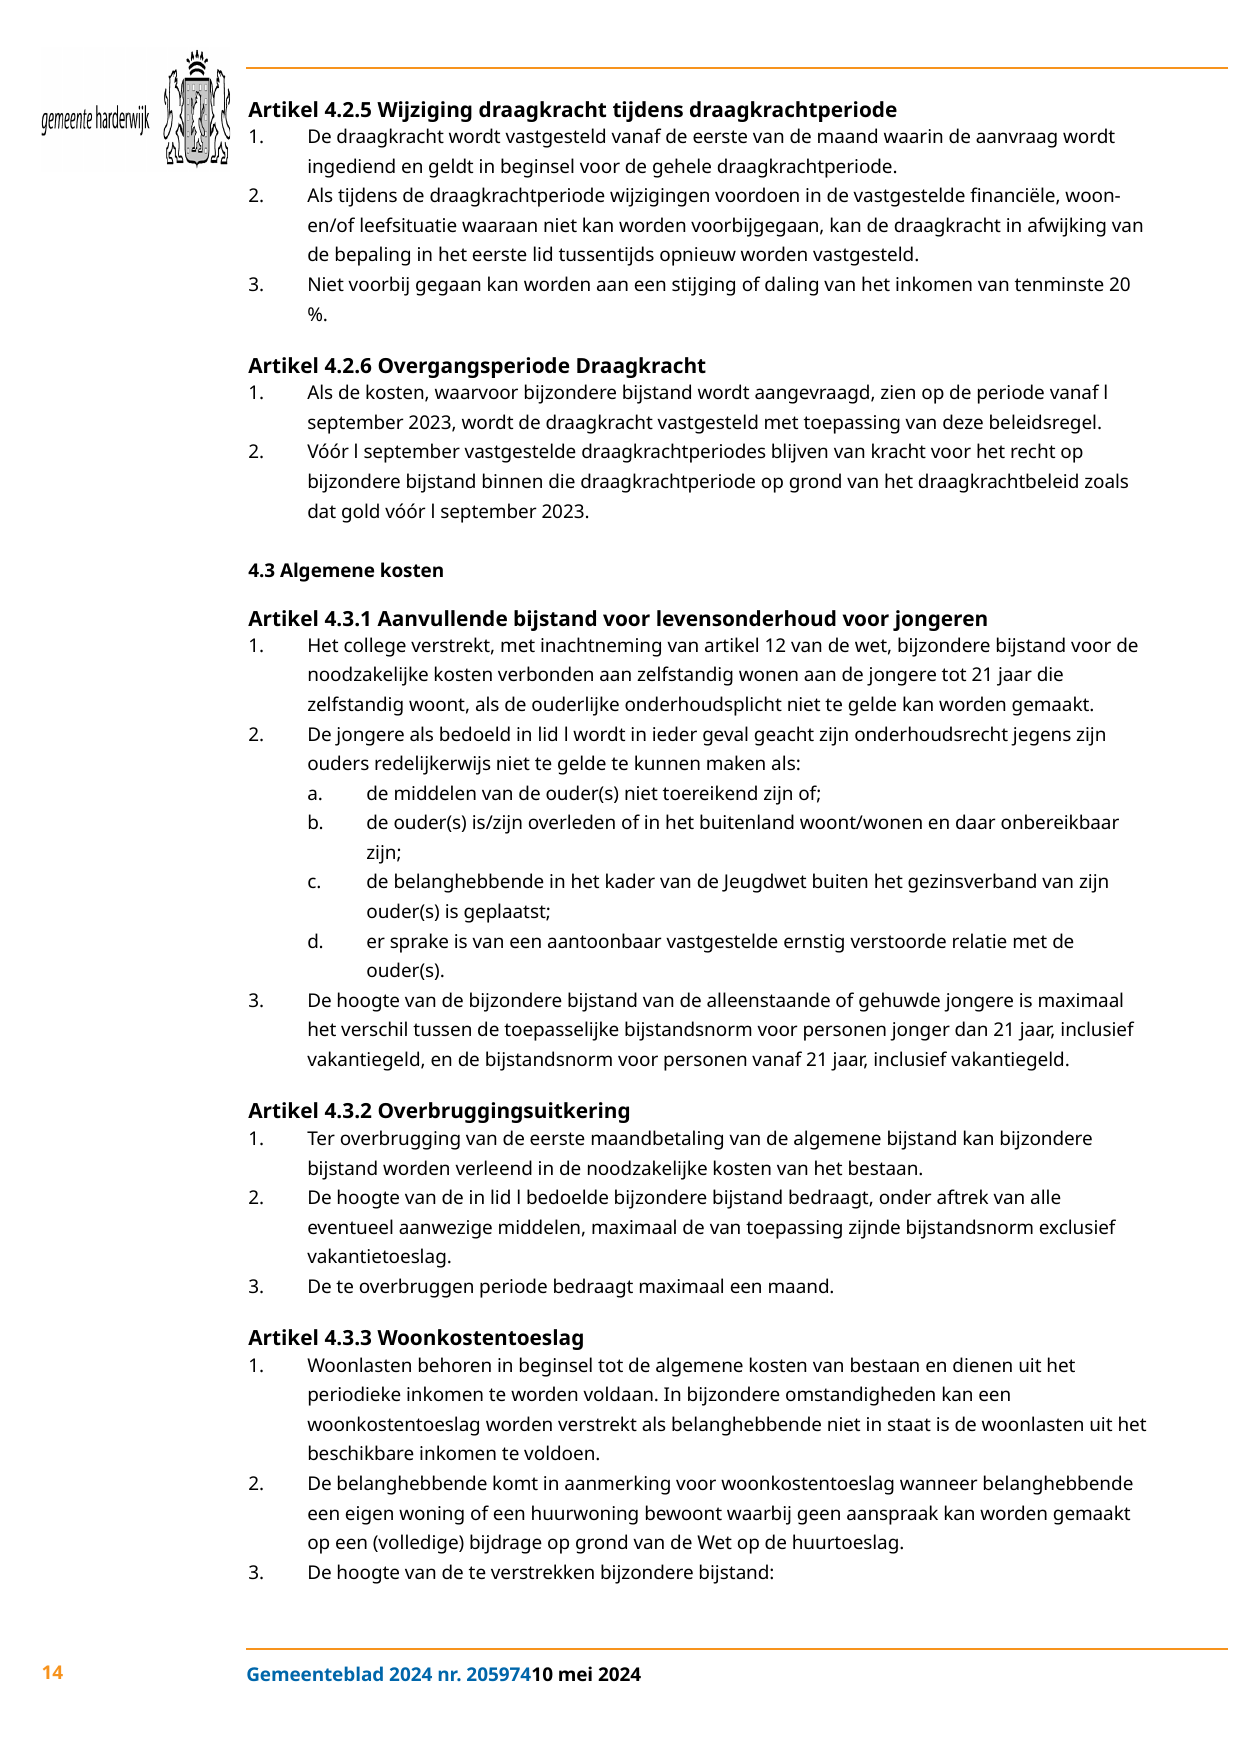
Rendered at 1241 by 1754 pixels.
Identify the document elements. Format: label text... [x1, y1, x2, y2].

list De hoogte van de bijzondere bijstand van de alleenstaande of gehuwde jongere is maximaal het verschil tussen de toepasselijke bijstandsnorm voor personen jonger dan 21 jaar, inclusief vakantiegeld, en de bijstandsnorm voor personen vanaf 21 jaar, inclusief vakantiegeld. [248, 987, 1152, 1072]
text Artikel 4.3.1 Aanvullende bijstand voor levensonderhoud voor jongeren [248, 604, 1152, 632]
list de middelen van de ouder(s) niet toereikend zijn of; [307, 780, 1152, 806]
list Niet voorbij gegaan kan worden aan een stijging of daling van het inkomen van tenminste 20 %. [248, 271, 1152, 326]
list De belanghebbende komt in aanmerking voor woonkostentoeslag wanneer belanghebbende een eigen woning of een huurwoning bewoont waarbij geen aanspraak kan worden gemaakt op een (volledige) bijdrage op grond van de Wet op de huurtoeslag. [248, 1470, 1152, 1555]
list de belanghebbende in het kader van de Jeugdwet buiten het gezinsverband van zijn ouder(s) is geplaatst; [307, 869, 1152, 924]
list Het college verstrekt, met inachtneming van artikel 12 van de wet, bijzondere bijstand voor de noodzakelijke kosten verbonden aan zelfstandig wonen aan de jongere tot 21 jaar die zelfstandig woont, als de ouderlijke onderhoudsplicht niet te gelde kan worden gemaakt. [248, 632, 1152, 717]
text Artikel 4.3.3 Woonkostentoeslag [248, 1323, 1152, 1352]
list De draagkracht wordt vastgesteld vanaf de eerste van de maand waarin de aanvraag wordt ingediend en geldt in beginsel voor de gehele draagkrachtperiode. [248, 123, 1152, 178]
list Als de kosten, waarvoor bijzondere bijstand wordt aangevraagd, zien op de periode vanaf l september 2023, wordt de draagkracht vastgesteld met toepassing van deze beleidsregel. [248, 379, 1152, 435]
list Vóór l september vastgestelde draagkrachtperiodes blijven van kracht voor het recht op bijzondere bijstand binnen die draagkrachtperiode op grond van het draagkrachtbeleid zoals dat gold vóór l september 2023. [248, 439, 1152, 524]
text 4.3 Algemene kosten [248, 557, 1152, 583]
list er sprake is van een aantoonbaar vastgestelde ernstig verstoorde relatie met de ouder(s). [307, 928, 1152, 983]
list De hoogte van de in lid l bedoelde bijzondere bijstand bedraagt, onder aftrek van alle eventueel aanwezige middelen, maximaal de van toepassing zijnde bijstandsnorm exclusief vakantietoeslag. [248, 1184, 1152, 1269]
list Woonlasten behoren in beginsel tot de algemene kosten van bestaan en dienen uit het periodieke inkomen te worden voldaan. In bijzondere omstandigheden kan een woonkostentoeslag worden verstrekt als belanghebbende niet in staat is de woonlasten uit het beschikbare inkomen te voldoen. [248, 1352, 1152, 1466]
list De jongere als bedoeld in lid l wordt in ieder geval geacht zijn onderhoudsrecht jegens zijn ouders redelijkerwijs niet te gelde te kunnen maken als: [248, 721, 1152, 776]
text Artikel 4.2.6 Overgangsperiode Draagkracht [248, 351, 1152, 379]
picture [41, 47, 231, 172]
list De hoogte van de te verstrekken bijzondere bijstand: [248, 1559, 1152, 1585]
list de ouder(s) is/zijn overleden of in het buitenland woont/wonen en daar onbereikbaar zijn; [307, 809, 1152, 865]
list De te overbruggen periode bedraagt maximaal een maand. [248, 1273, 1152, 1299]
text Artikel 4.3.2 Overbruggingsuitkering [248, 1097, 1152, 1125]
list Als tijdens de draagkrachtperiode wijzigingen voordoen in de vastgestelde financiële, woon- en/of leefsituatie waaraan niet kan worden voorbijgegaan, kan de draagkracht in afwijking van de bepaling in het eerste lid tussentijds opnieuw worden vastgesteld. [248, 182, 1152, 267]
text Artikel 4.2.5 Wijziging draagkracht tijdens draagkrachtperiode [248, 95, 1152, 123]
list Ter overbrugging van de eerste maandbetaling van de algemene bijstand kan bijzondere bijstand worden verleend in de noodzakelijke kosten van het bestaan. [248, 1125, 1152, 1180]
